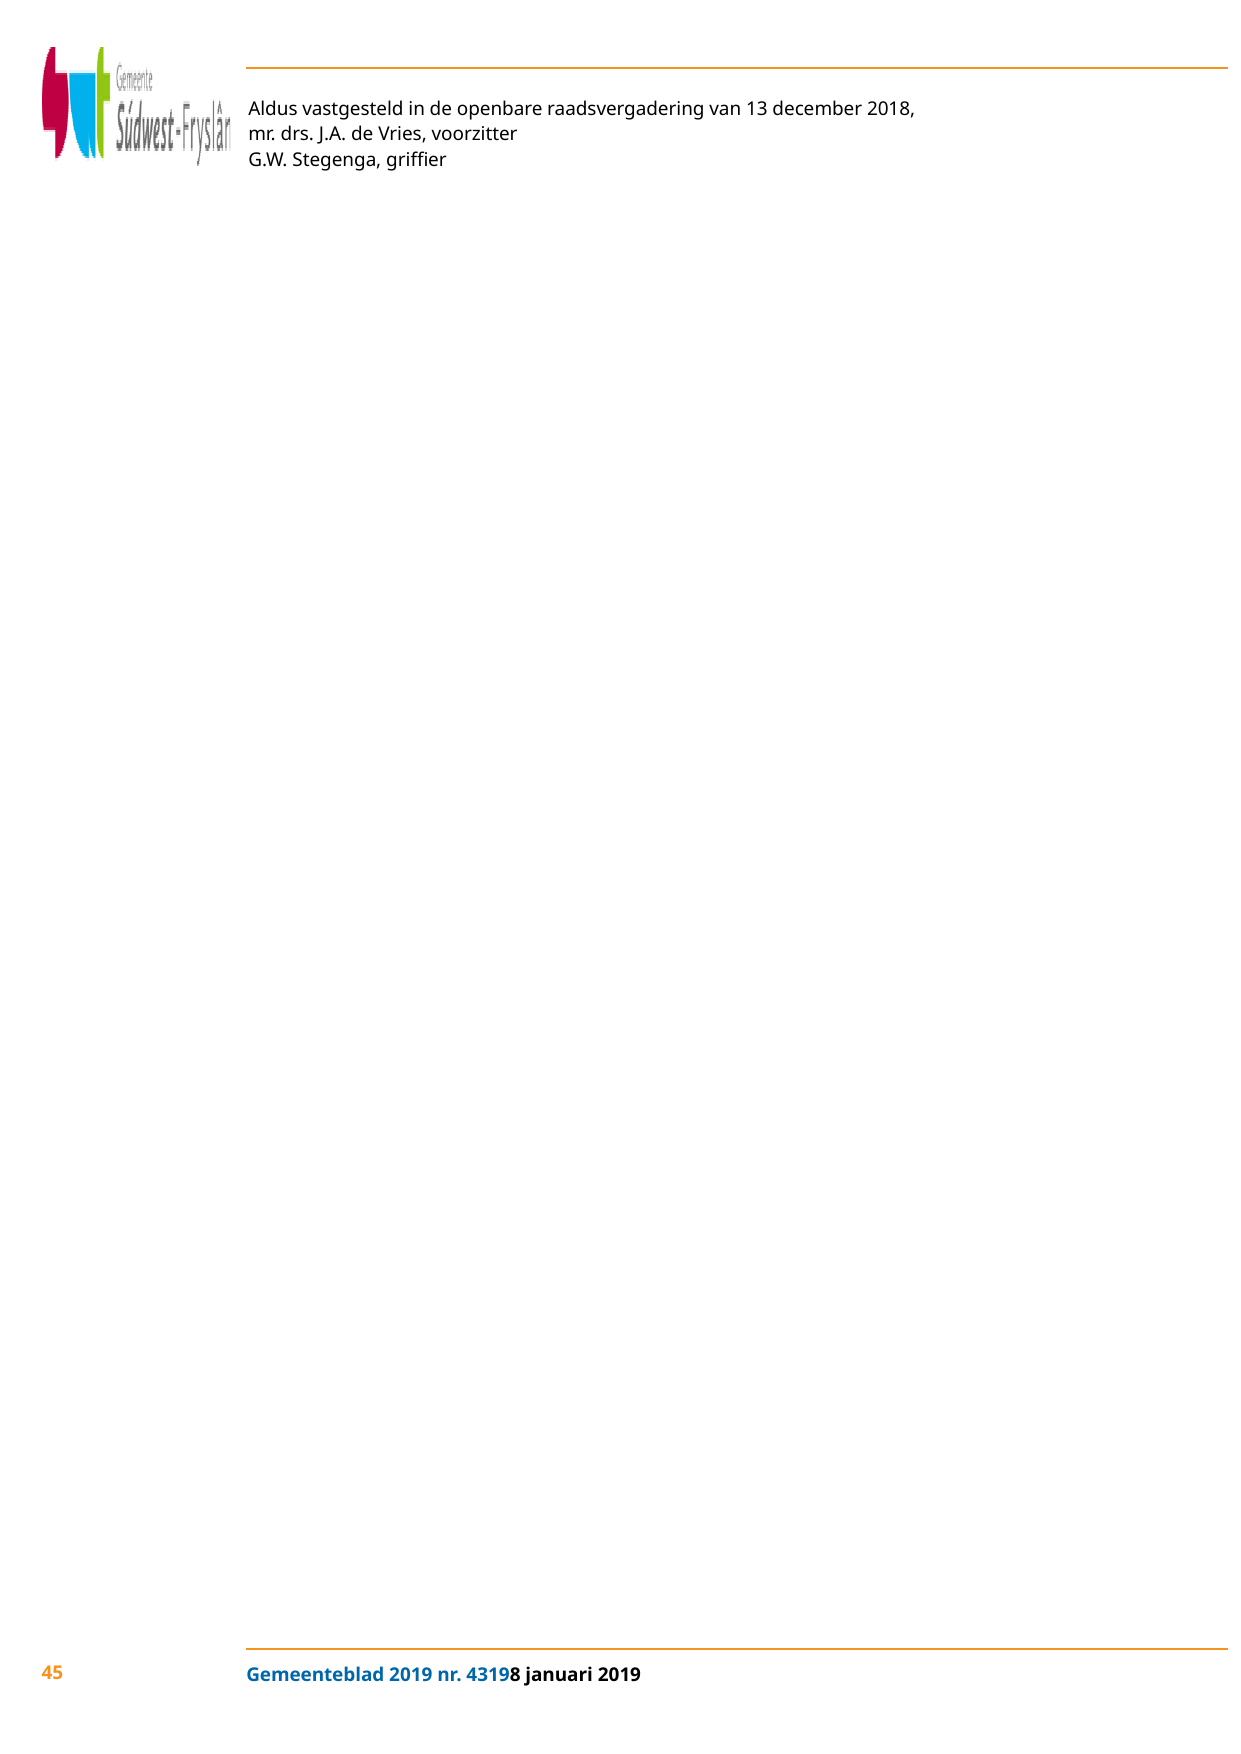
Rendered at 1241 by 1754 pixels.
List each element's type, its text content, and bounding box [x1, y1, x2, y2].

picture [41, 47, 231, 172]
text mr. drs. J.A. de Vries, voorzitter [248, 121, 1152, 146]
text Aldus vastgesteld in de openbare raadsvergadering van 13 december 2018, [248, 95, 1152, 121]
text G.W. Stegenga, griffier [248, 146, 1152, 172]
